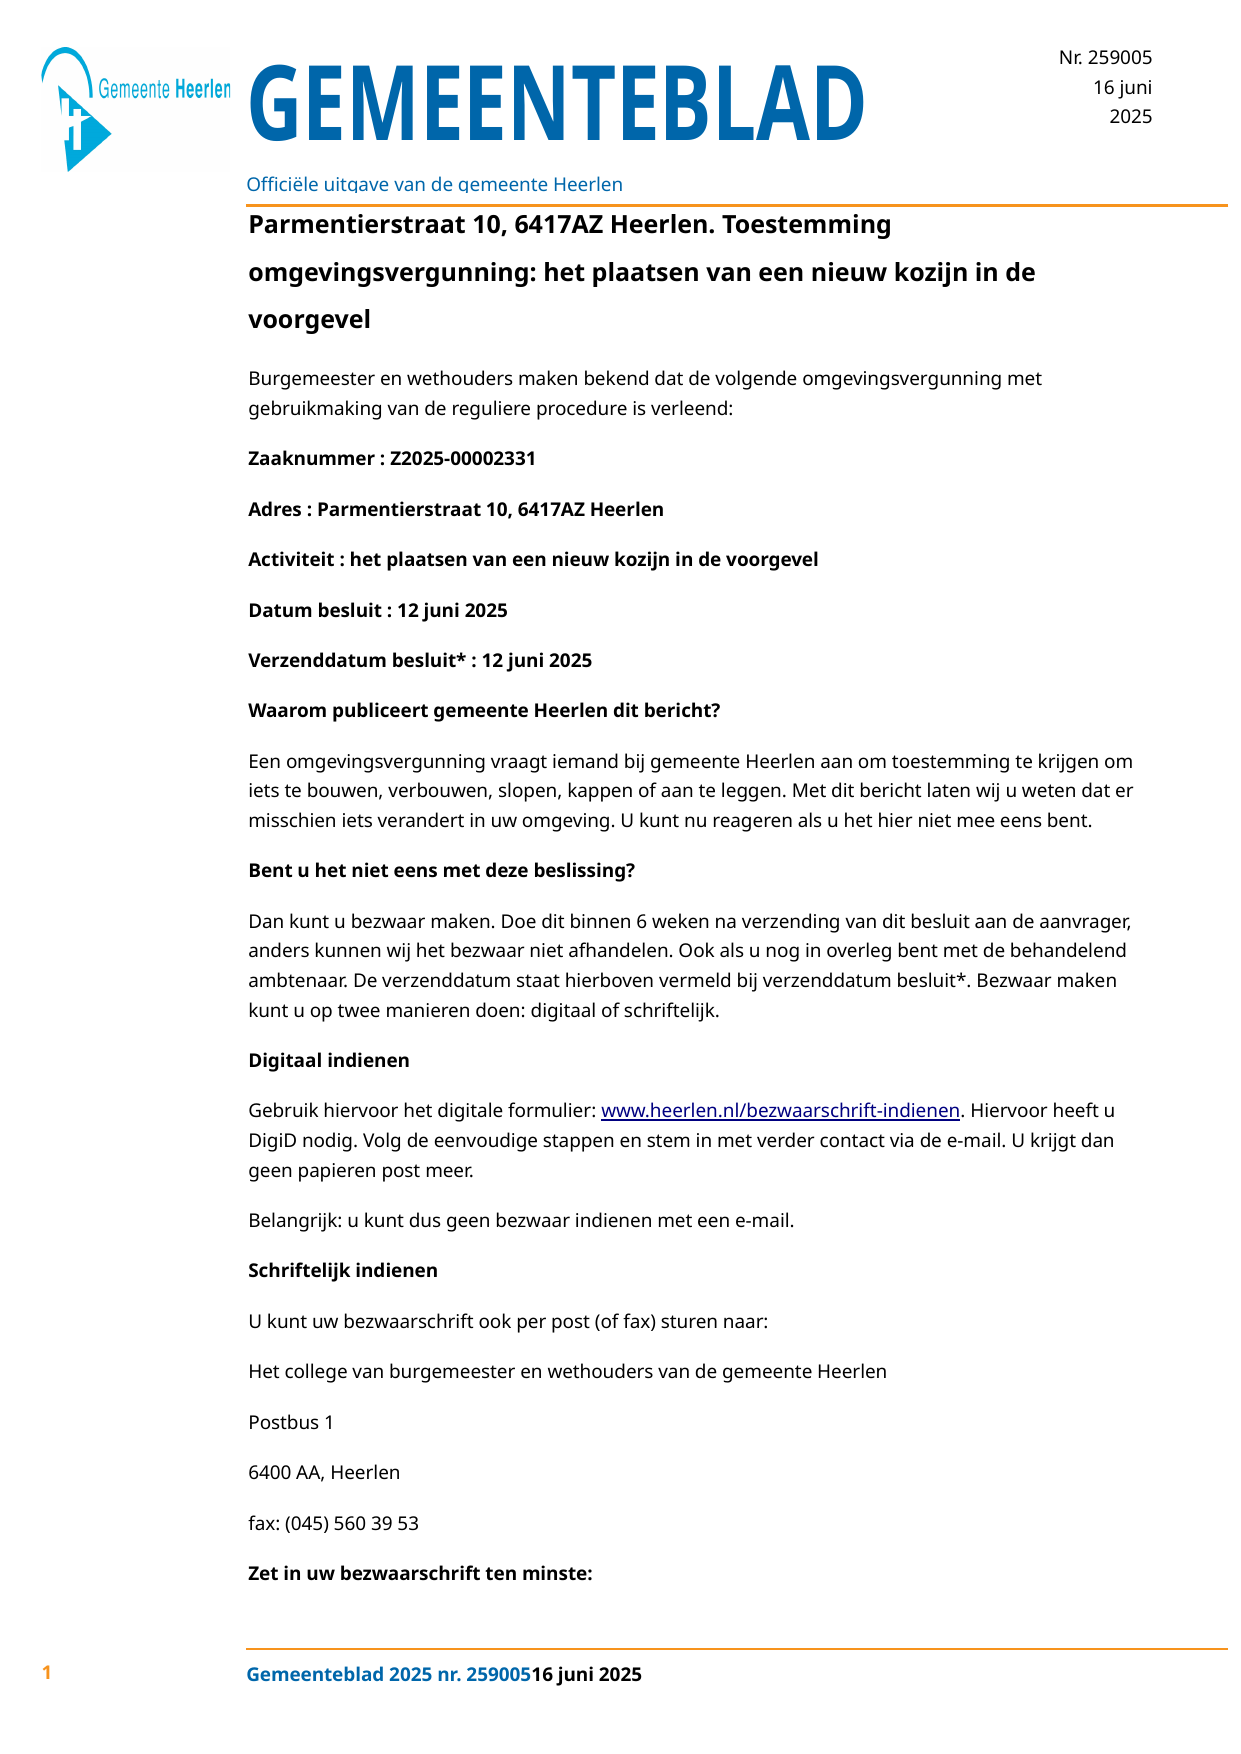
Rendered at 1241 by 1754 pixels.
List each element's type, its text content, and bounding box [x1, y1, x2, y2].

text Schriftelijk indienen [248, 1258, 1152, 1283]
text fax: (045) 560 39 53 [248, 1510, 1152, 1535]
text Parmentierstraat 10, 6417AZ Heerlen. Toestemming omgevingsvergunning: het plaatsen van een nieuw kozijn in de voorgevel [248, 207, 1152, 336]
text 6400 AA, Heerlen [248, 1459, 1152, 1485]
text Bent u het niet eens met deze beslissing? [248, 858, 1152, 883]
text Datum besluit : 12 juni 2025 [248, 597, 1152, 622]
text Activiteit : het plaatsen van een nieuw kozijn in de voorgevel [248, 546, 1152, 572]
text Een omgevingsvergunning vraagt iemand bij gemeente Heerlen aan om toestemming te krijgen om iets te bouwen, verbouwen, slopen, kappen of aan te leggen. Met dit bericht laten wij u weten dat er misschien iets verandert in uw omgeving. U kunt nu reageren als u het hier niet mee eens bent. [248, 748, 1152, 833]
text U kunt uw bezwaarschrift ook per post (of fax) sturen naar: [248, 1308, 1152, 1334]
picture [41, 47, 231, 172]
text Burgemeester en wethouders maken bekend dat de volgende omgevingsvergunning met gebruikmaking van de reguliere procedure is verleend: [248, 366, 1152, 421]
text Verzenddatum besluit* : 12 juni 2025 [248, 647, 1152, 673]
picture [41, 47, 59, 70]
text Belangrijk: u kunt dus geen bezwaar indienen met een e-mail. [248, 1207, 1152, 1233]
text Waarom publiceert gemeente Heerlen dit bericht? [248, 698, 1152, 723]
text Digitaal indienen [248, 1047, 1152, 1073]
text Zaaknummer : Z2025-00002331 [248, 446, 1152, 471]
text Het college van burgemeester en wethouders van de gemeente Heerlen [248, 1358, 1152, 1384]
text Dan kunt u bezwaar maken. Doe dit binnen 6 weken na verzending van dit besluit aan de aanvrager, anders kunnen wij het bezwaar niet afhandelen. Ook als u nog in overleg bent met de behandelend ambtenaar. De verzenddatum staat hierboven vermeld bij verzenddatum besluit*. Bezwaar maken kunt u op twee manieren doen: digitaal of schriftelijk. [248, 908, 1152, 1022]
text Adres : Parmentierstraat 10, 6417AZ Heerlen [248, 496, 1152, 522]
text Postbus 1 [248, 1409, 1152, 1434]
text Zet in uw bezwaarschrift ten minste: [248, 1560, 1152, 1586]
text Gebruik hiervoor het digitale formulier: www.heerlen.nl/bezwaarschrift-indienen. Hiervoor heeft u DigiD nodig. Volg de eenvoudige stappen en stem in met verder contact via de e-mail. U krijgt dan geen papieren post meer. [248, 1098, 1152, 1182]
